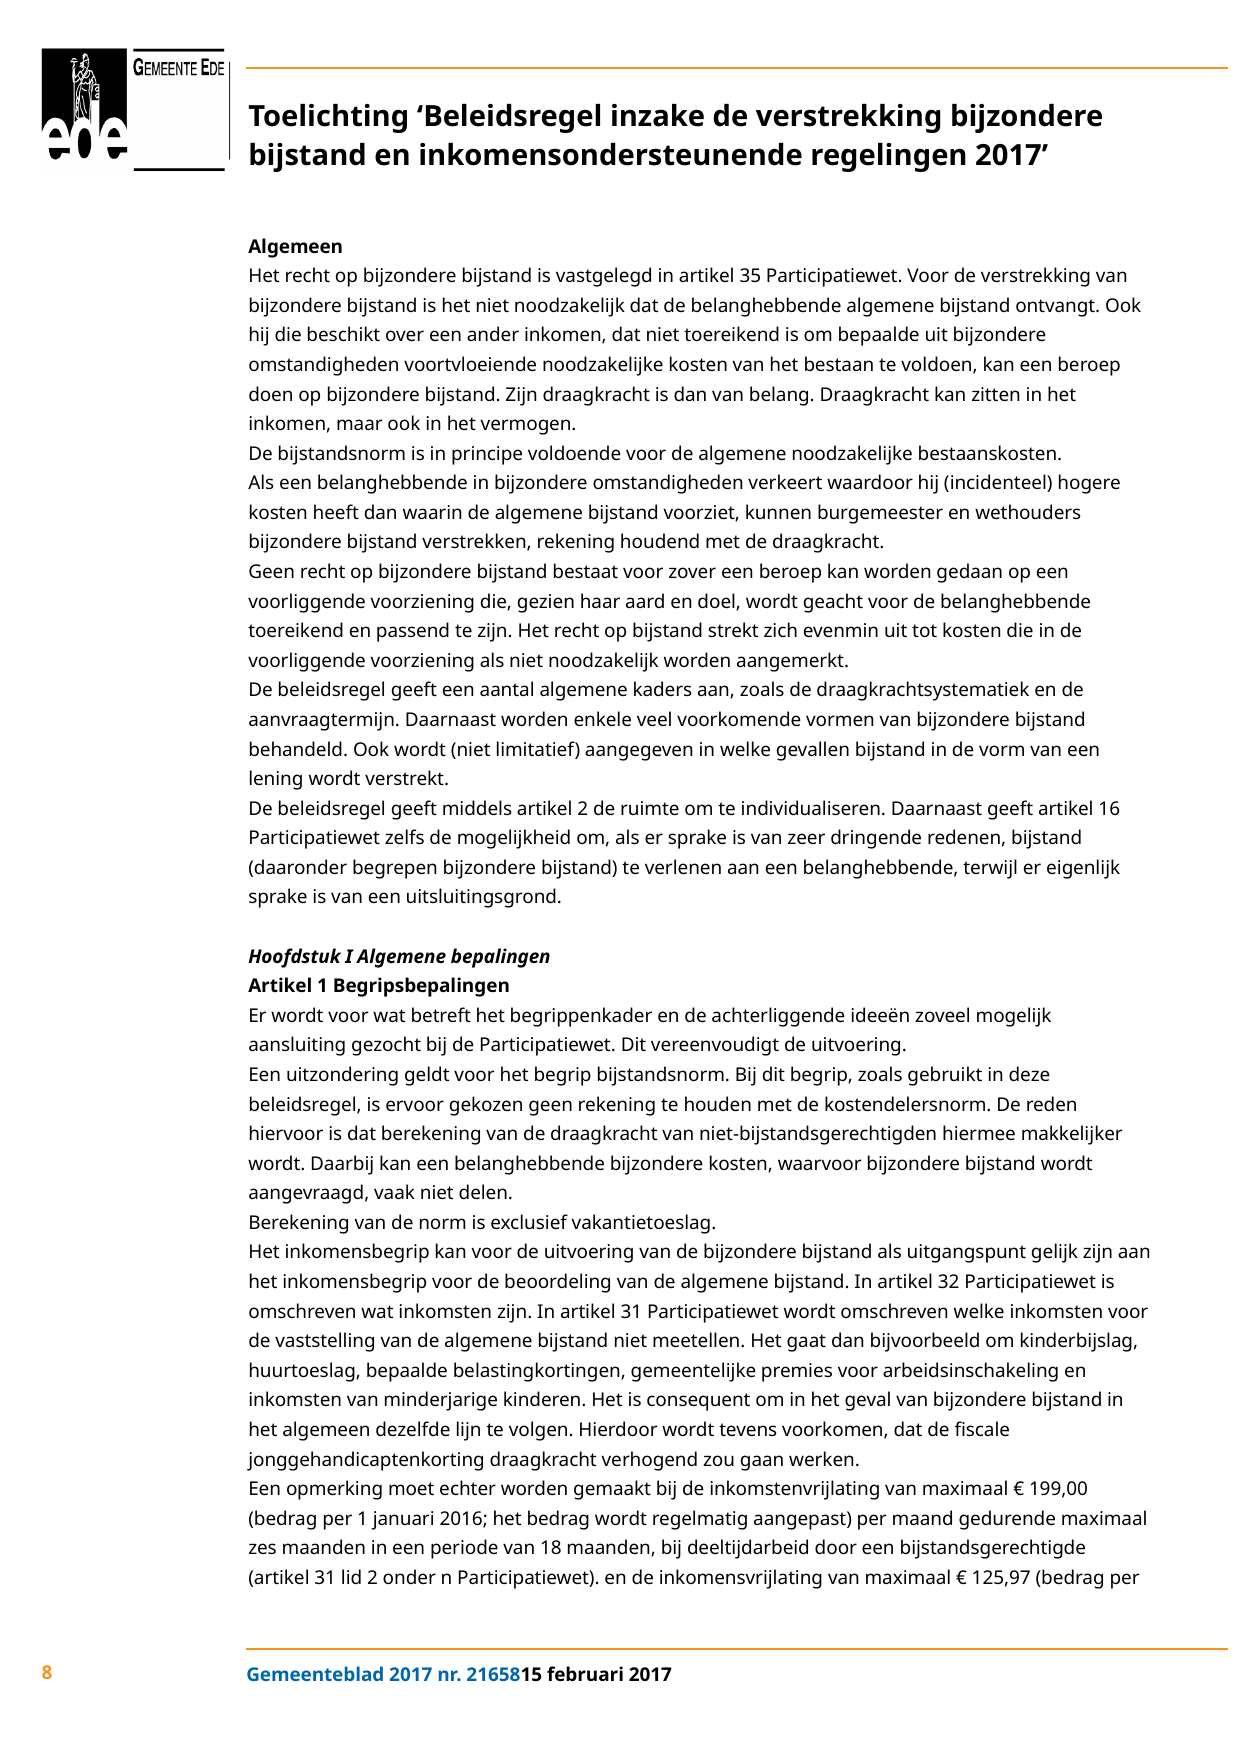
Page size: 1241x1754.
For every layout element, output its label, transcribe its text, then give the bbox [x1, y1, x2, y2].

text De beleidsregel geeft middels artikel 2 de ruimte om te individualiseren. Daarnaast geeft artikel 16 Participatiewet zelfs de mogelijkheid om, als er sprake is van zeer dringende redenen, bijstand (daaronder begrepen bijzondere bijstand) te verlenen aan een belanghebbende, terwijl er eigenlijk sprake is van een uitsluitingsgrond. [248, 795, 1152, 909]
text Er wordt voor wat betreft het begrippenkader en de achterliggende ideeën zoveel mogelijk aansluiting gezocht bij de Participatiewet. Dit vereenvoudigt de uitvoering. [248, 1002, 1152, 1057]
text Algemeen [248, 233, 1152, 259]
text De bijstandsnorm is in principe voldoende voor de algemene noodzakelijke bestaanskosten. [248, 440, 1152, 466]
text Het inkomensbegrip kan voor de uitvoering van de bijzondere bijstand als uitgangspunt gelijk zijn aan het inkomensbegrip voor de beoordeling van de algemene bijstand. In artikel 32 Participatiewet is omschreven wat inkomsten zijn. In artikel 31 Participatiewet wordt omschreven welke inkomsten voor de vaststelling van de algemene bijstand niet meetellen. Het gaat dan bijvoorbeeld om kinderbijslag, huurtoeslag, bepaalde belastingkortingen, gemeentelijke premies voor arbeidsinschakeling en inkomsten van minderjarige kinderen. Het is consequent om in het geval van bijzondere bijstand in het algemeen dezelfde lijn te volgen. Hierdoor wordt tevens voorkomen, dat de fiscale jonggehandicaptenkorting draagkracht verhogend zou gaan werken. [248, 1239, 1152, 1472]
text Geen recht op bijzondere bijstand bestaat voor zover een beroep kan worden gedaan op een voorliggende voorziening die, gezien haar aard en doel, wordt geacht voor de belanghebbende toereikend en passend te zijn. Het recht op bijstand strekt zich evenmin uit tot kosten die in de voorliggende voorziening als niet noodzakelijk worden aangemerkt. [248, 558, 1152, 673]
text Berekening van de norm is exclusief vakantietoeslag. [248, 1209, 1152, 1235]
picture [41, 47, 231, 172]
text Het recht op bijzondere bijstand is vastgelegd in artikel 35 Participatiewet. Voor de verstrekking van bijzondere bijstand is het niet noodzakelijk dat de belanghebbende algemene bijstand ontvangt. Ook hij die beschikt over een ander inkomen, dat niet toereikend is om bepaalde uit bijzondere omstandigheden voortvloeiende noodzakelijke kosten van het bestaan te voldoen, kan een beroep doen op bijzondere bijstand. Zijn draagkracht is dan van belang. Draagkracht kan zitten in het inkomen, maar ook in het vermogen. [248, 262, 1152, 436]
text Toelichting ‘Beleidsregel inzake de verstrekking bijzondere bijstand en inkomensondersteunende regelingen 2017’ [248, 95, 1152, 174]
text Artikel 1 Begripsbepalingen [248, 972, 1152, 998]
text De beleidsregel geeft een aantal algemene kaders aan, zoals de draagkrachtsystematiek en de aanvraagtermijn. Daarnaast worden enkele veel voorkomende vormen van bijzondere bijstand behandeld. Ook wordt (niet limitatief) aangegeven in welke gevallen bijstand in de vorm van een lening wordt verstrekt. [248, 677, 1152, 791]
text Hoofdstuk I Algemene bepalingen [248, 943, 1152, 969]
text Een opmerking moet echter worden gemaakt bij de inkomstenvrijlating van maximaal € 199,00 (bedrag per 1 januari 2016; het bedrag wordt regelmatig aangepast) per maand gedurende maximaal zes maanden in een periode van 18 maanden, bij deeltijdarbeid door een bijstandsgerechtigde (artikel 31 lid 2 onder n Participatiewet). en de inkomensvrijlating van maximaal € 125,97 (bedrag per [248, 1475, 1152, 1590]
text Als een belanghebbende in bijzondere omstandigheden verkeert waardoor hij (incidenteel) hogere kosten heeft dan waarin de algemene bijstand voorziet, kunnen burgemeester en wethouders bijzondere bijstand verstrekken, rekening houdend met de draagkracht. [248, 469, 1152, 554]
text Een uitzondering geldt voor het begrip bijstandsnorm. Bij dit begrip, zoals gebruikt in deze beleidsregel, is ervoor gekozen geen rekening te houden met de kostendelersnorm. De reden hiervoor is dat berekening van de draagkracht van niet-bijstandsgerechtigden hiermee makkelijker wordt. Daarbij kan een belanghebbende bijzondere kosten, waarvoor bijzondere bijstand wordt aangevraagd, vaak niet delen. [248, 1061, 1152, 1205]
